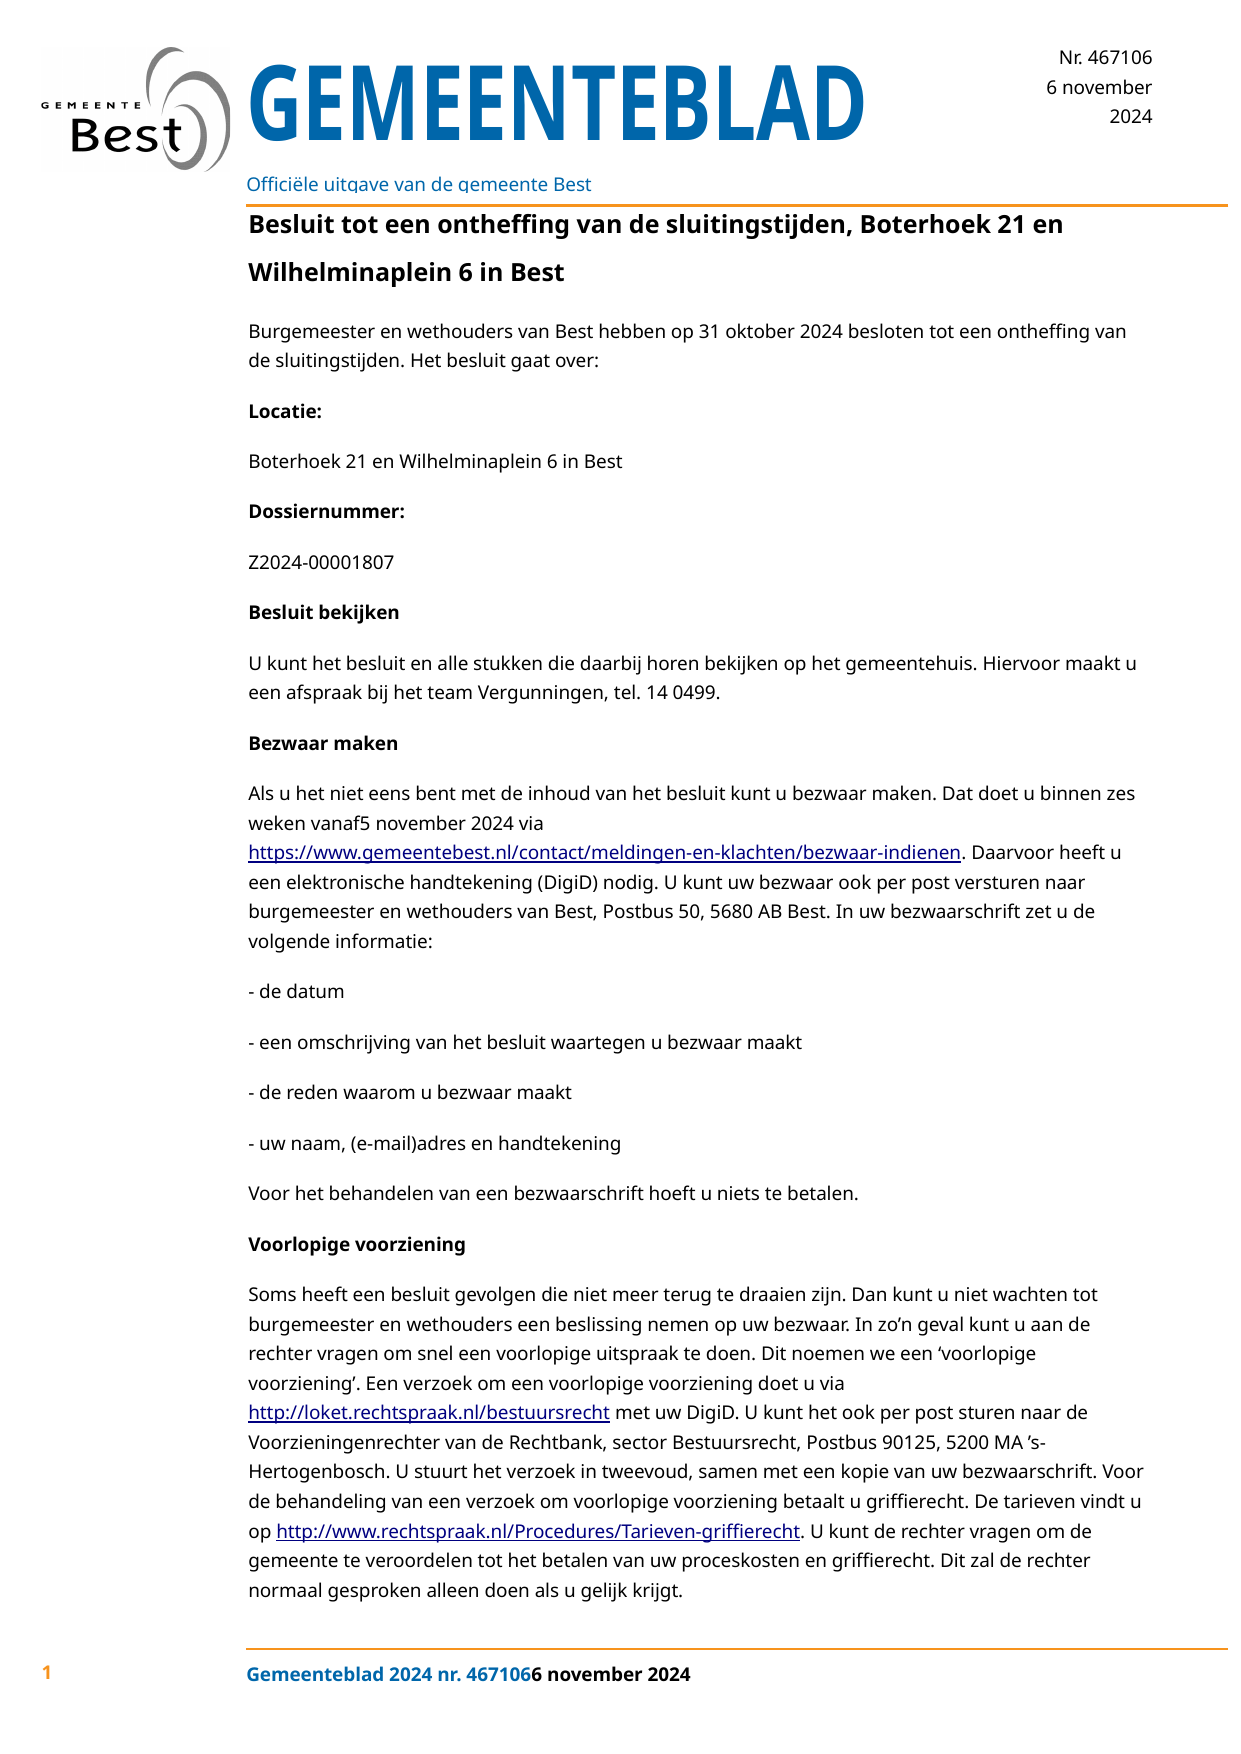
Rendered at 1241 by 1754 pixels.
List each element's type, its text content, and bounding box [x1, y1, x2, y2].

text - een omschrijving van het besluit waartegen u bezwaar maakt [248, 1029, 1152, 1055]
text Voor het behandelen van een bezwaarschrift hoeft u niets te betalen. [248, 1180, 1152, 1206]
text Locatie: [248, 398, 1152, 424]
text Boterhoek 21 en Wilhelminaplein 6 in Best [248, 448, 1152, 474]
text Z2024-00001807 [248, 549, 1152, 575]
text Bezwaar maken [248, 730, 1152, 756]
text U kunt het besluit en alle stukken die daarbij horen bekijken op het gemeentehuis. Hiervoor maakt u een afspraak bij het team Vergunningen, tel. 14 0499. [248, 650, 1152, 705]
text Soms heeft een besluit gevolgen die niet meer terug te draaien zijn. Dan kunt u niet wachten tot burgemeester en wethouders een beslissing nemen op uw bezwaar. In zo’n geval kunt u aan de rechter vragen om snel een voorlopige uitspraak te doen. Dit noemen we een ‘voorlopige voorziening’. Een verzoek om een voorlopige voorziening doet u via http://loket.rechtspraak.nl/bestuursrecht met uw DigiD. U kunt het ook per post sturen naar de Voorzieningenrechter van de Rechtbank, sector Bestuursrecht, Postbus 90125, 5200 MA ’s-Hertogenbosch. U stuurt het verzoek in tweevoud, samen met een kopie van uw bezwaarschrift. Voor de behandeling van een verzoek om voorlopige voorziening betaalt u griffierecht. De tarieven vindt u op http://www.rechtspraak.nl/Procedures/Tarieven-griffierecht. U kunt de rechter vragen om de gemeente te veroordelen tot het betalen van uw proceskosten en griffierecht. Dit zal de rechter normaal gesproken alleen doen als u gelijk krijgt. [248, 1281, 1152, 1603]
text - uw naam, (e-mail)adres en handtekening [248, 1130, 1152, 1156]
text - de reden waarom u bezwaar maakt [248, 1079, 1152, 1105]
text Dossiernummer: [248, 499, 1152, 524]
text Voorlopige voorziening [248, 1231, 1152, 1257]
text - de datum [248, 979, 1152, 1004]
text Burgemeester en wethouders van Best hebben op 31 oktober 2024 besloten tot een ontheffing van de sluitingstijden. Het besluit gaat over: [248, 318, 1152, 373]
text Besluit bekijken [248, 599, 1152, 625]
text Als u het niet eens bent met de inhoud van het besluit kunt u bezwaar maken. Dat doet u binnen zes weken vanaf5 november 2024 via https://www.gemeentebest.nl/contact/meldingen-en-klachten/bezwaar-indienen. Daarvoor heeft u een elektronische handtekening (DigiD) nodig. U kunt uw bezwaar ook per post versturen naar burgemeester en wethouders van Best, Postbus 50, 5680 AB Best. In uw bezwaarschrift zet u de volgende informatie: [248, 780, 1152, 954]
picture [41, 47, 231, 172]
text Besluit tot een ontheffing van de sluitingstijden, Boterhoek 21 en Wilhelminaplein 6 in Best [248, 207, 1152, 288]
